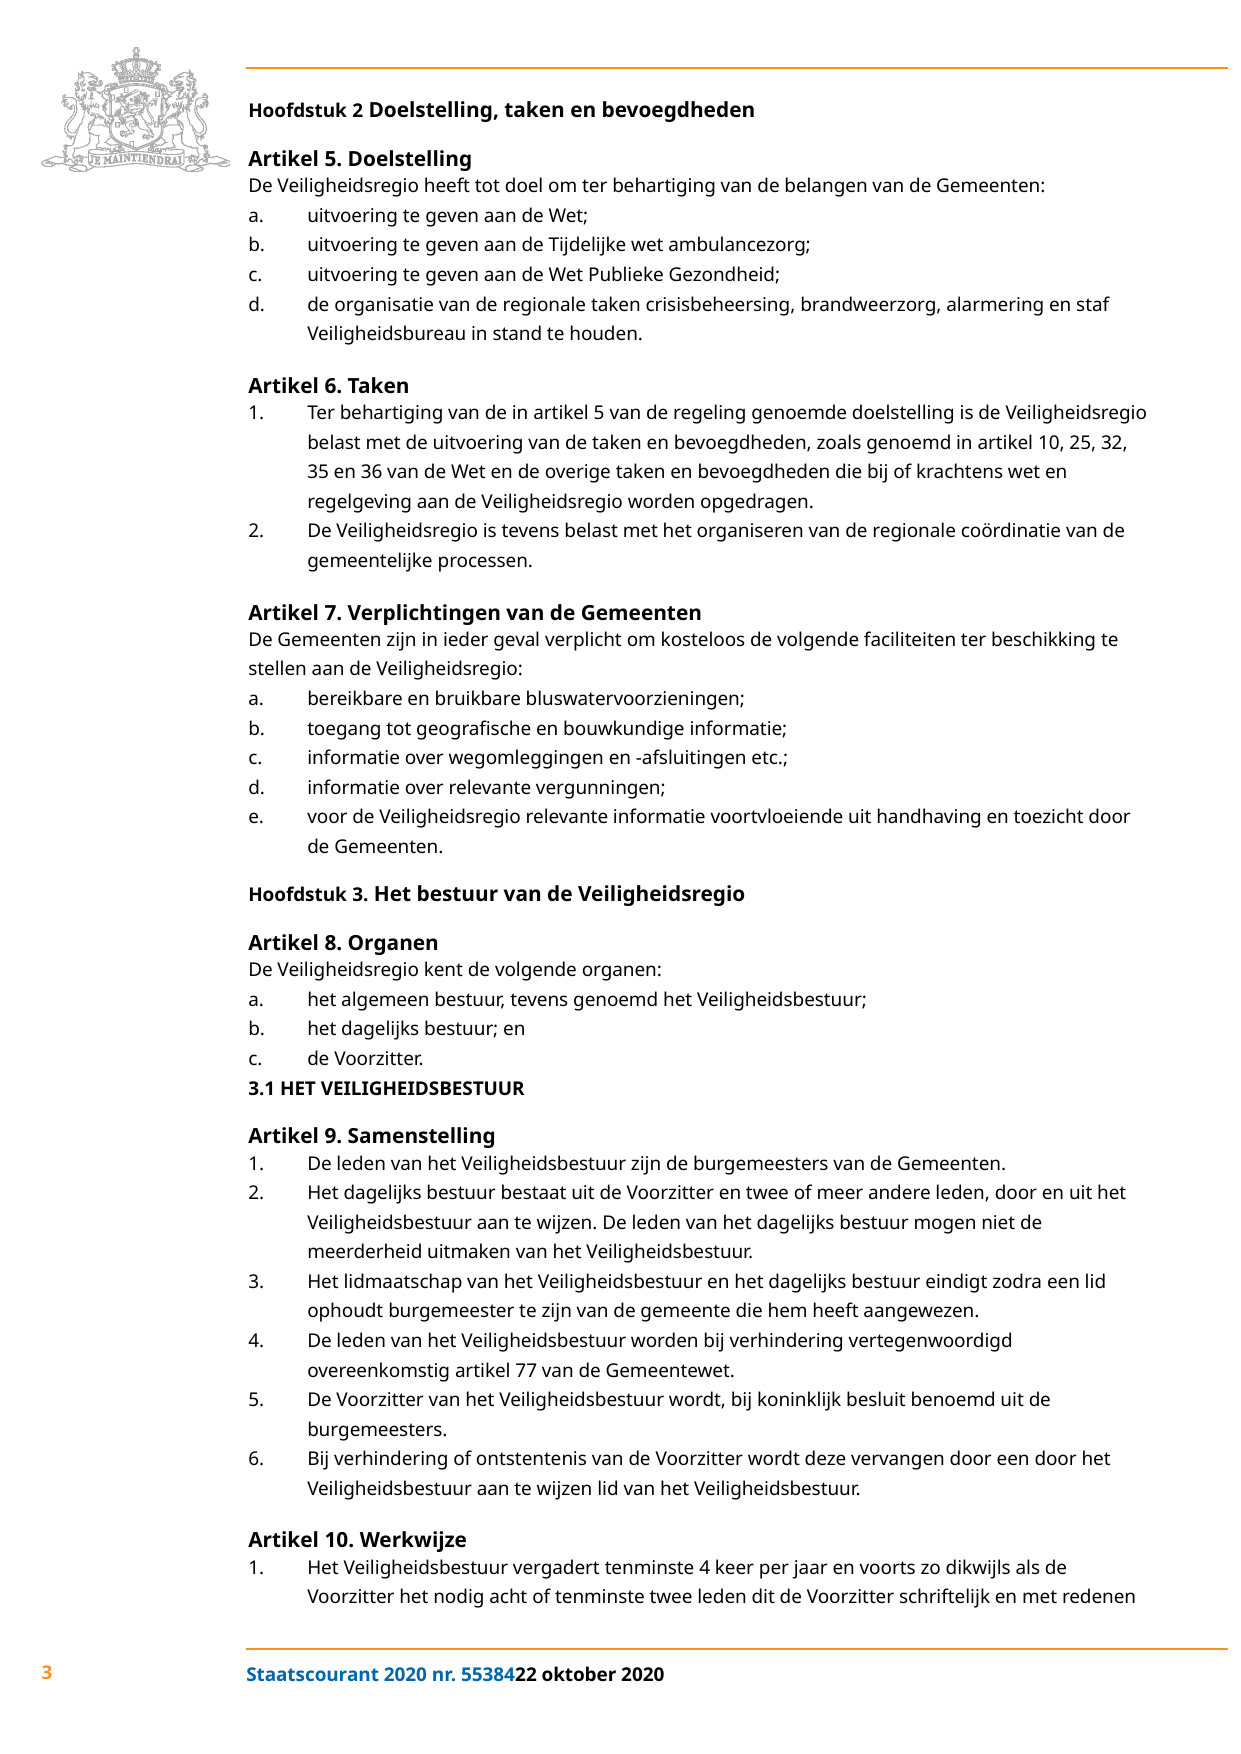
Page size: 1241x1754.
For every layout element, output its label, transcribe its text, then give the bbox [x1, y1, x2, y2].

list bereikbare en bruikbare bluswatervoorzieningen; [248, 685, 1152, 711]
picture [41, 47, 231, 172]
list De leden van het Veiligheidsbestuur zijn de burgemeesters van de Gemeenten. [248, 1150, 1152, 1176]
list De leden van het Veiligheidsbestuur worden bij verhindering vertegenwoordigd overeenkomstig artikel 77 van de Gemeentewet. [248, 1327, 1152, 1383]
list uitvoering te geven aan de Wet Publieke Gezondheid; [248, 261, 1152, 287]
text De Gemeenten zijn in ieder geval verplicht om kosteloos de volgende faciliteiten ter beschikking te stellen aan de Veiligheidsregio: [248, 626, 1152, 681]
text 3.1 HET VEILIGHEIDSBESTUUR [248, 1075, 1152, 1101]
text Artikel 6. Taken [248, 371, 1152, 399]
text Artikel 8. Organen [248, 928, 1152, 956]
list informatie over wegomleggingen en -afsluitingen etc.; [248, 744, 1152, 770]
list Het lidmaatschap van het Veiligheidsbestuur en het dagelijks bestuur eindigt zodra een lid ophoudt burgemeester te zijn van de gemeente die hem heeft aangewezen. [248, 1268, 1152, 1323]
list Ter behartiging van de in artikel 5 van de regeling genoemde doelstelling is de Veiligheidsregio belast met de uitvoering van de taken en bevoegdheden, zoals genoemd in artikel 10, 25, 32, 35 en 36 van de Wet en de overige taken en bevoegdheden die bij of krachtens wet en regelgeving aan de Veiligheidsregio worden opgedragen. [248, 399, 1152, 514]
list uitvoering te geven aan de Tijdelijke wet ambulancezorg; [248, 232, 1152, 257]
list de Voorzitter. [248, 1045, 1152, 1071]
list voor de Veiligheidsregio relevante informatie voortvloeiende uit handhaving en toezicht door de Gemeenten. [248, 803, 1152, 859]
text Artikel 7. Verplichtingen van de Gemeenten [248, 598, 1152, 626]
text Artikel 5. Doelstelling [248, 144, 1152, 172]
list Het Veiligheidsbestuur vergadert tenminste 4 keer per jaar en voorts zo dikwijls als de Voorzitter het nodig acht of tenminste twee leden dit de Voorzitter schriftelijk en met redenen [248, 1554, 1152, 1609]
list uitvoering te geven aan de Wet; [248, 202, 1152, 228]
text Artikel 10. Werkwijze [248, 1526, 1152, 1554]
list het algemeen bestuur, tevens genoemd het Veiligheidsbestuur; [248, 986, 1152, 1012]
list het dagelijks bestuur; en [248, 1016, 1152, 1041]
text De Veiligheidsregio kent de volgende organen: [248, 956, 1152, 982]
text Artikel 9. Samenstelling [248, 1121, 1152, 1150]
list De Veiligheidsregio is tevens belast met het organiseren van de regionale coördinatie van de gemeentelijke processen. [248, 518, 1152, 573]
text De Veiligheidsregio heeft tot doel om ter behartiging van de belangen van de Gemeenten: [248, 172, 1152, 198]
list De Voorzitter van het Veiligheidsbestuur wordt, bij koninklijk besluit benoemd uit de burgemeesters. [248, 1386, 1152, 1442]
text Hoofdstuk 2 Doelstelling, taken en bevoegdheden [248, 95, 1152, 123]
list de organisatie van de regionale taken crisisbeheersing, brandweerzorg, alarmering en staf Veiligheidsbureau in stand te houden. [248, 291, 1152, 346]
list informatie over relevante vergunningen; [248, 774, 1152, 800]
list Het dagelijks bestuur bestaat uit de Voorzitter en twee of meer andere leden, door en uit het Veiligheidsbestuur aan te wijzen. De leden van het dagelijks bestuur mogen niet de meerderheid uitmaken van het Veiligheidsbestuur. [248, 1179, 1152, 1264]
list toegang tot geografische en bouwkundige informatie; [248, 715, 1152, 741]
text Hoofdstuk 3. Het bestuur van de Veiligheidsregio [248, 879, 1152, 907]
list Bij verhindering of ontstentenis van de Voorzitter wordt deze vervangen door een door het Veiligheidsbestuur aan te wijzen lid van het Veiligheidsbestuur. [248, 1446, 1152, 1501]
